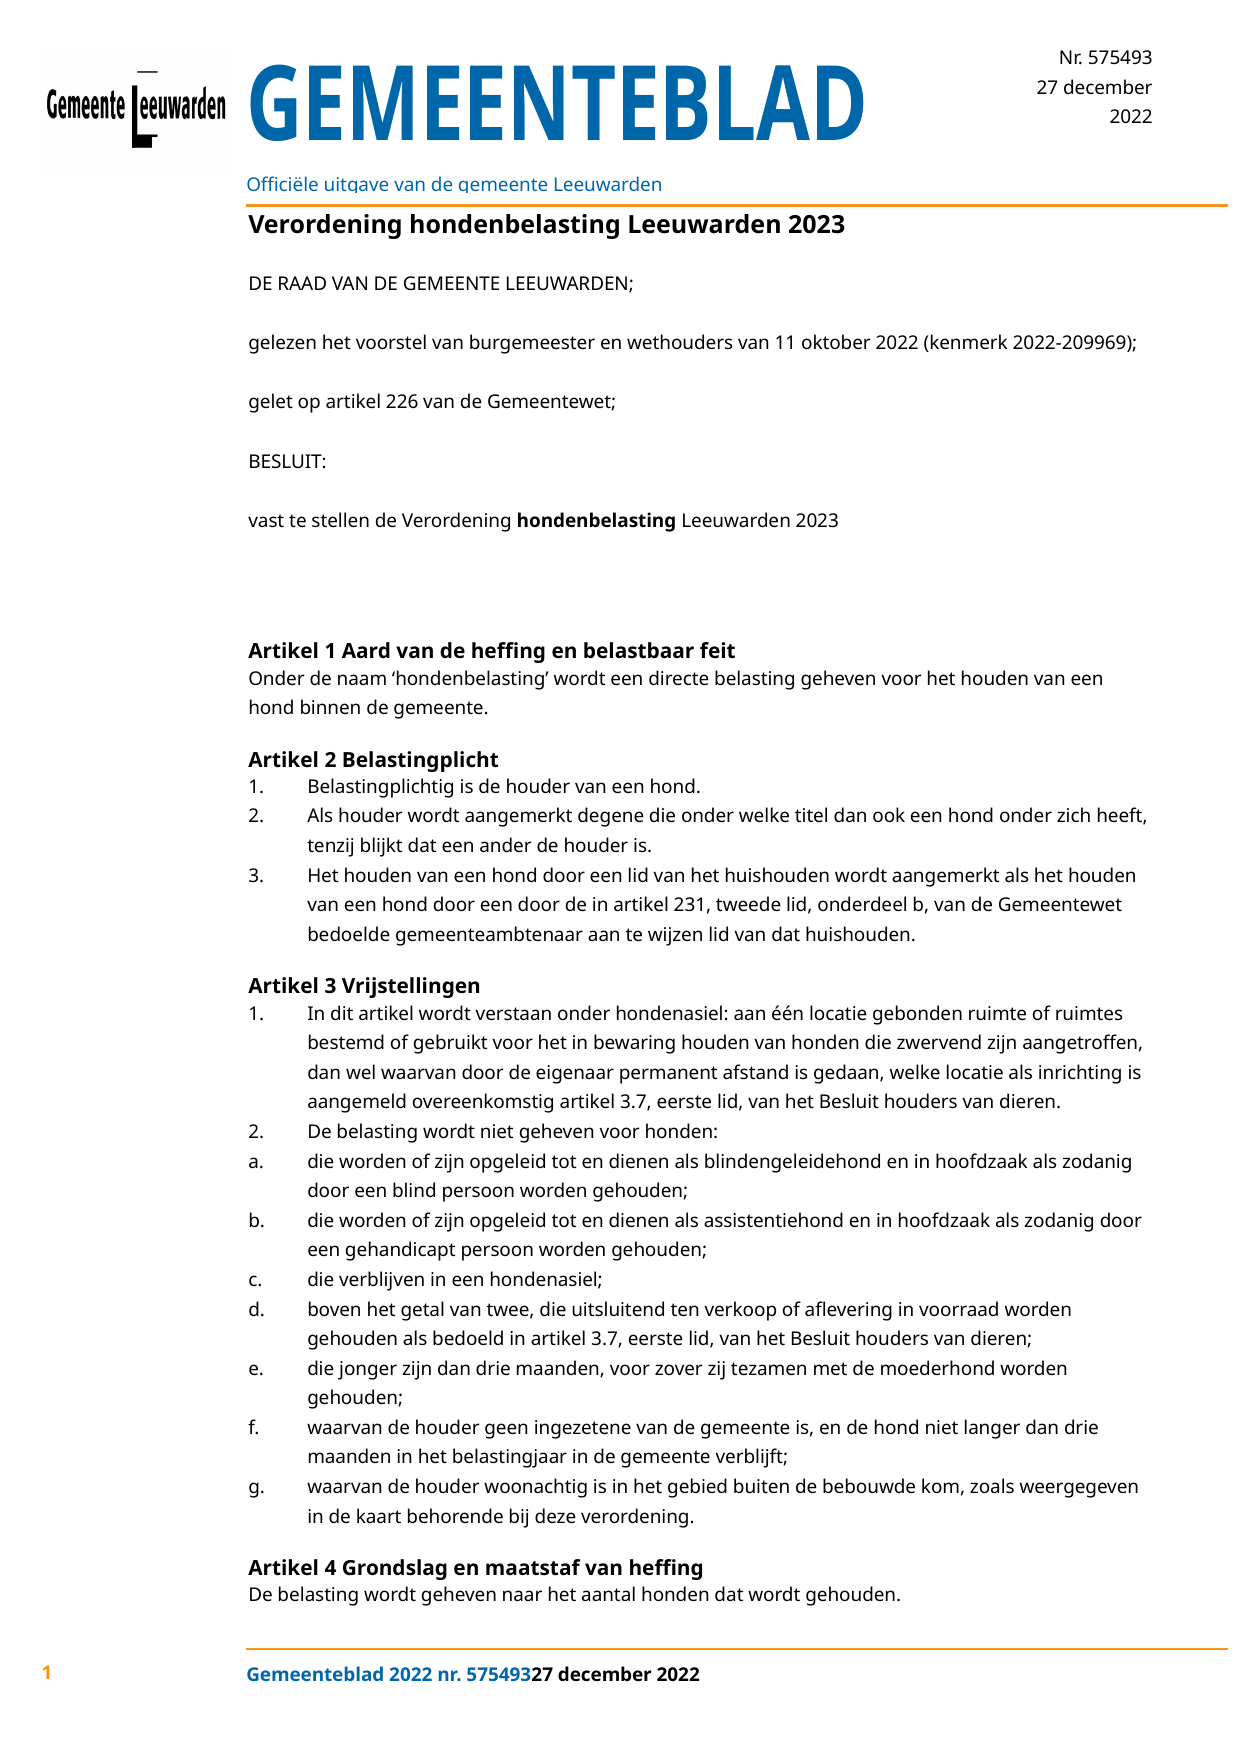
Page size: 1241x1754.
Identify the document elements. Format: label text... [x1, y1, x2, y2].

text Artikel 1 Aard van de heffing en belastbaar feit [248, 636, 1152, 665]
list die jonger zijn dan drie maanden, voor zover zij tezamen met de moederhond worden gehouden; [248, 1355, 1152, 1410]
list De belasting wordt niet geheven voor honden: [248, 1118, 1152, 1144]
text De belasting wordt geheven naar het aantal honden dat wordt gehouden. [248, 1582, 1152, 1607]
list waarvan de houder geen ingezetene van de gemeente is, en de hond niet langer dan drie maanden in het belastingjaar in de gemeente verblijft; [248, 1414, 1152, 1469]
picture [41, 47, 231, 172]
text Artikel 4 Grondslag en maatstaf van heffing [248, 1553, 1152, 1582]
list boven het getal van twee, die uitsluitend ten verkoop of aflevering in voorraad worden gehouden als bedoeld in artikel 3.7, eerste lid, van het Besluit houders van dieren; [248, 1296, 1152, 1351]
text vast te stellen de Verordening hondenbelasting Leeuwarden 2023 [248, 507, 1152, 533]
list Het houden van een hond door een lid van het huishouden wordt aangemerkt als het houden van een hond door een door de in artikel 231, tweede lid, onderdeel b, van de Gemeentewet bedoelde gemeenteambtenaar aan te wijzen lid van dat huishouden. [248, 862, 1152, 947]
text DE RAAD VAN DE GEMEENTE LEEUWARDEN; [248, 270, 1152, 296]
list die worden of zijn opgeleid tot en dienen als blindengeleidehond en in hoofdzaak als zodanig door een blind persoon worden gehouden; [248, 1148, 1152, 1203]
list die worden of zijn opgeleid tot en dienen als assistentiehond en in hoofdzaak als zodanig door een gehandicapt persoon worden gehouden; [248, 1207, 1152, 1262]
text Onder de naam ‘hondenbelasting’ wordt een directe belasting geheven voor het houden van een hond binnen de gemeente. [248, 665, 1152, 720]
text Artikel 3 Vrijstellingen [248, 971, 1152, 1000]
text Artikel 2 Belastingplicht [248, 745, 1152, 773]
list In dit artikel wordt verstaan onder hondenasiel: aan één locatie gebonden ruimte of ruimtes bestemd of gebruikt voor het in bewaring houden van honden die zwervend zijn aangetroffen, dan wel waarvan door de eigenaar permanent afstand is gedaan, welke locatie als inrichting is aangemeld overeenkomstig artikel 3.7, eerste lid, van het Besluit houders van dieren. [248, 1000, 1152, 1114]
list Belastingplichtig is de houder van een hond. [248, 773, 1152, 799]
text gelezen het voorstel van burgemeester en wethouders van 11 oktober 2022 (kenmerk 2022-209969); [248, 329, 1152, 355]
text gelet op artikel 226 van de Gemeentewet; [248, 389, 1152, 414]
text BESLUIT: [248, 448, 1152, 473]
list die verblijven in een hondenasiel; [248, 1266, 1152, 1292]
text Verordening hondenbelasting Leeuwarden 2023 [248, 207, 1152, 241]
list Als houder wordt aangemerkt degene die onder welke titel dan ook een hond onder zich heeft, tenzij blijkt dat een ander de houder is. [248, 803, 1152, 858]
list waarvan de houder woonachtig is in het gebied buiten de bebouwde kom, zoals weergegeven in de kaart behorende bij deze verordening. [248, 1473, 1152, 1528]
